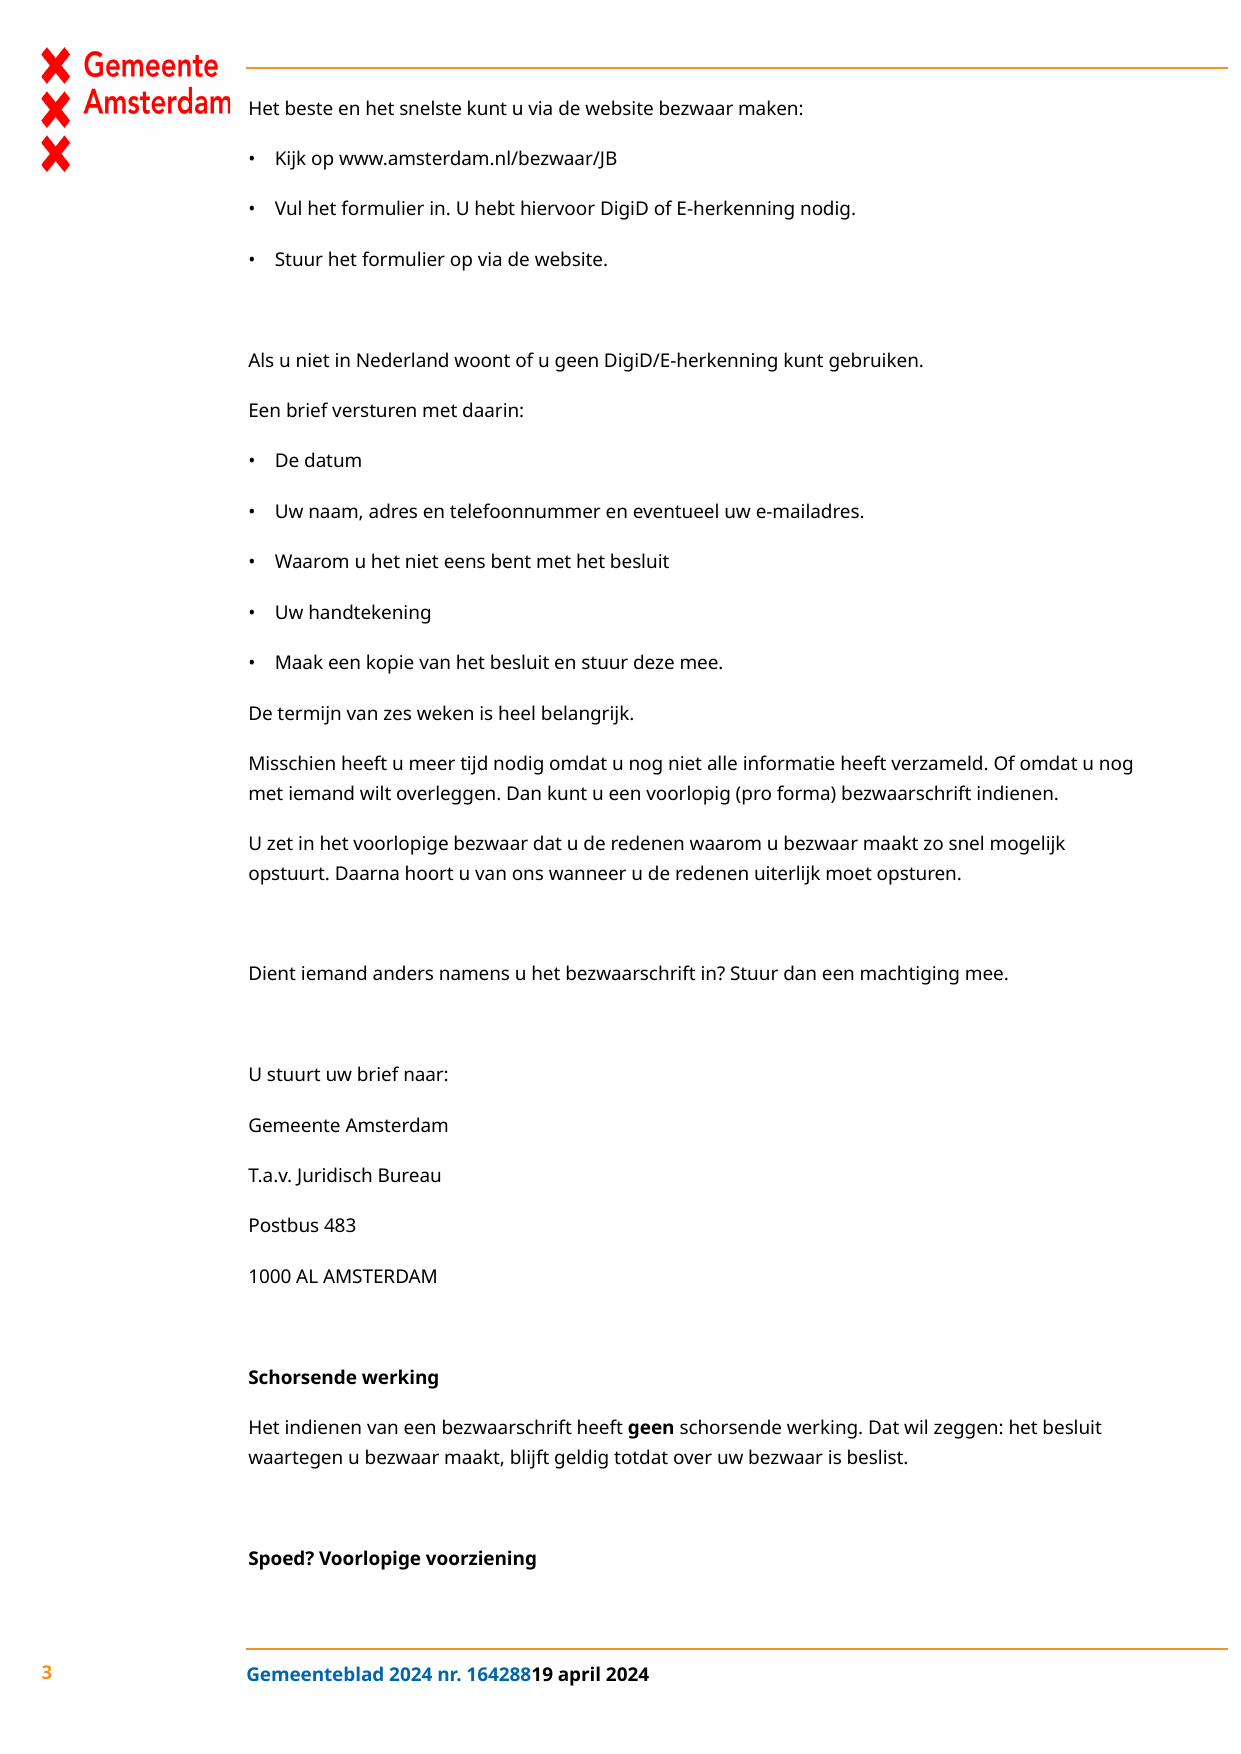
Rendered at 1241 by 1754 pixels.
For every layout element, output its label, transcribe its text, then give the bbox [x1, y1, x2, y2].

text Als u niet in Nederland woont of u geen DigiD/E-herkenning kunt gebruiken. [248, 347, 1152, 373]
text 1000 AL AMSTERDAM [248, 1263, 1152, 1289]
text De termijn van zes weken is heel belangrijk. [248, 700, 1152, 726]
text • Vul het formulier in. U hebt hiervoor DigiD of E-herkenning nodig. [248, 196, 1152, 221]
text Een brief versturen met daarin: [248, 397, 1152, 423]
text Het beste en het snelste kunt u via de website bezwaar maken: [248, 95, 1152, 121]
text • Maak een kopie van het besluit en stuur deze mee. [248, 649, 1152, 675]
text Postbus 483 [248, 1213, 1152, 1238]
text • Waarom u het niet eens bent met het besluit [248, 548, 1152, 574]
text • Kijk op www.amsterdam.nl/bezwaar/JB [248, 145, 1152, 171]
text Spoed? Voorlopige voorziening [248, 1545, 1152, 1571]
text T.a.v. Juridisch Bureau [248, 1162, 1152, 1188]
text Het indienen van een bezwaarschrift heeft geen schorsende werking. Dat wil zeggen: het besluit waartegen u bezwaar maakt, blijft geldig totdat over uw bezwaar is beslist. [248, 1414, 1152, 1470]
text • De datum [248, 448, 1152, 473]
text • Stuur het formulier op via de website. [248, 246, 1152, 272]
text • Uw naam, adres en telefoonnummer en eventueel uw e-mailadres. [248, 498, 1152, 524]
text U zet in het voorlopige bezwaar dat u de redenen waarom u bezwaar maakt zo snel mogelijk opstuurt. Daarna hoort u van ons wanneer u de redenen uiterlijk moet opsturen. [248, 830, 1152, 886]
text Dient iemand anders namens u het bezwaarschrift in? Stuur dan een machtiging mee. [248, 961, 1152, 986]
text • Uw handtekening [248, 599, 1152, 625]
text Schorsende werking [248, 1364, 1152, 1390]
text Misschien heeft u meer tijd nodig omdat u nog niet alle informatie heeft verzameld. Of omdat u nog met iemand wilt overleggen. Dan kunt u een voorlopig (pro forma) bezwaarschrift indienen. [248, 750, 1152, 806]
picture [41, 47, 231, 172]
text U stuurt uw brief naar: [248, 1061, 1152, 1087]
text Gemeente Amsterdam [248, 1112, 1152, 1138]
